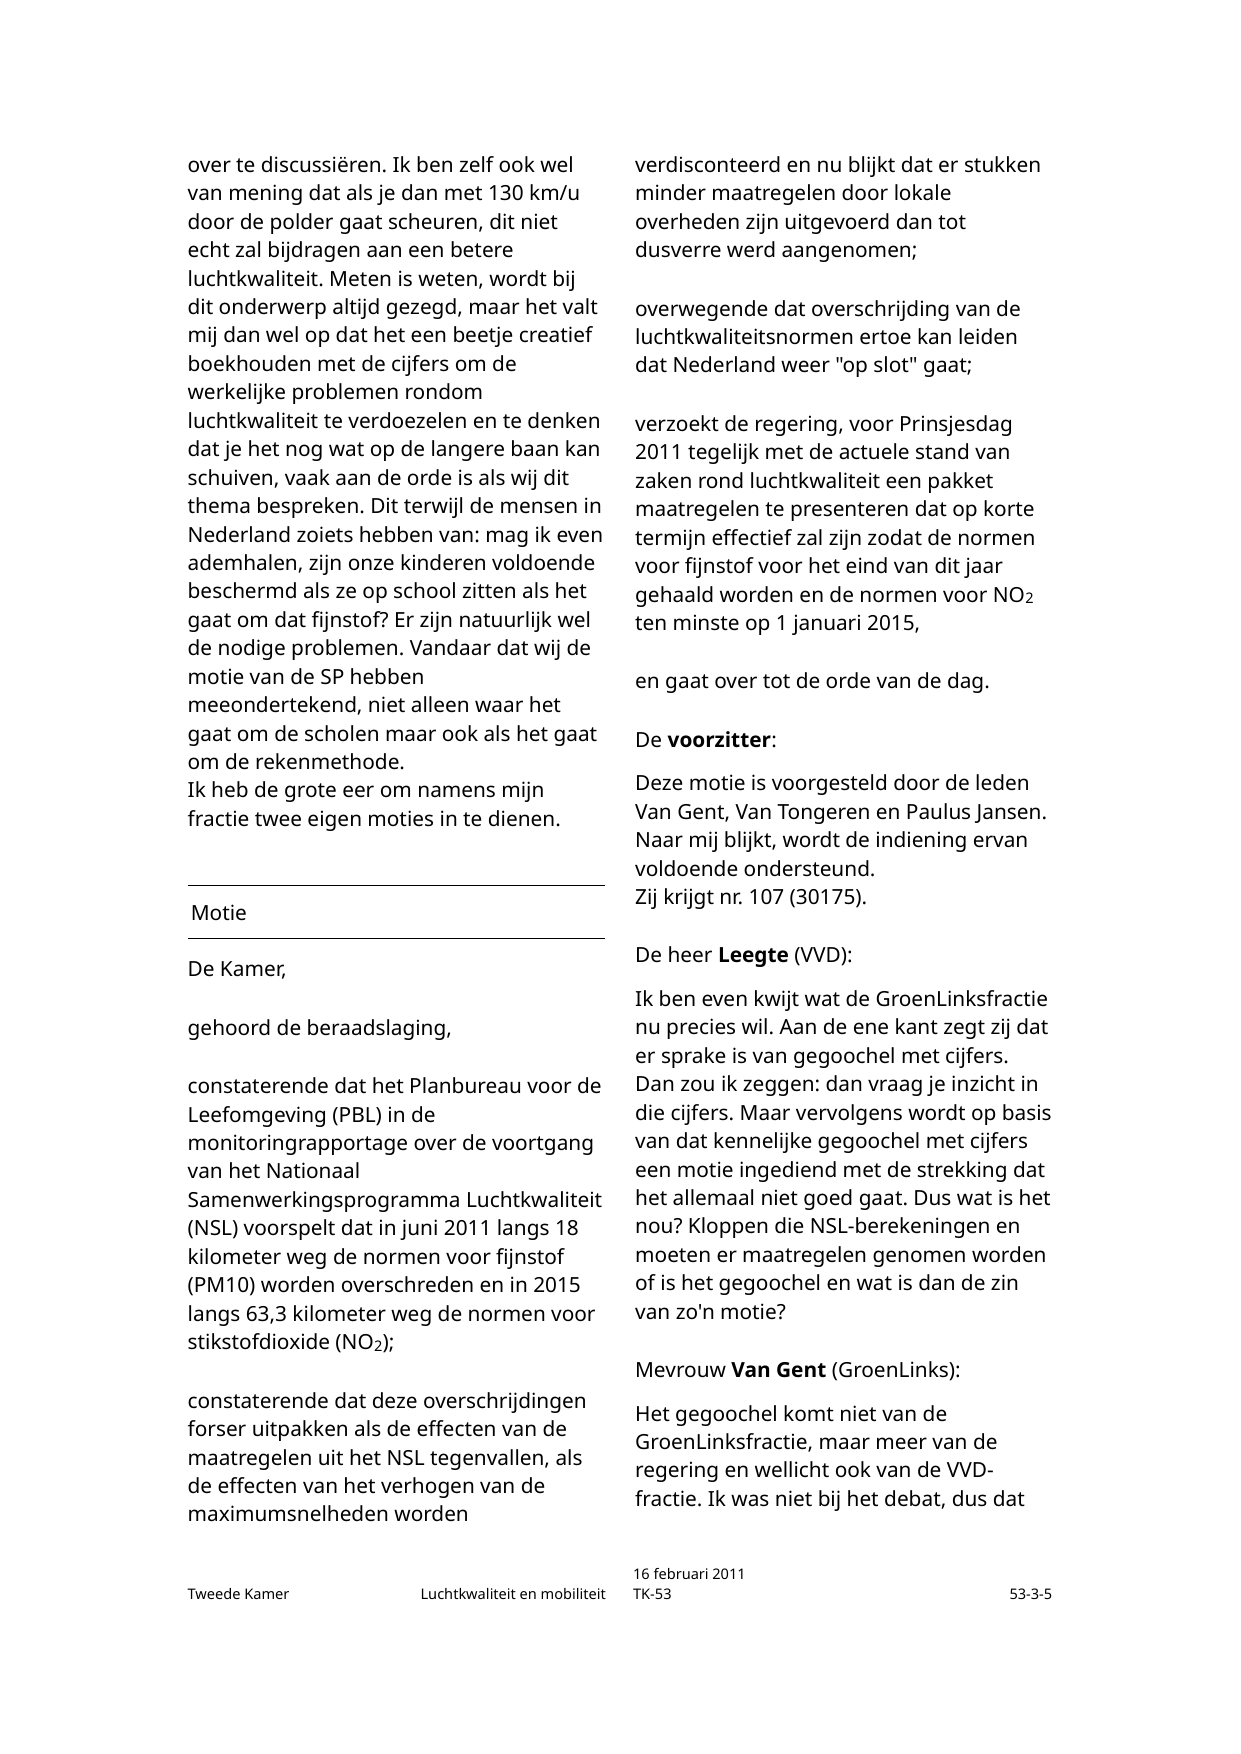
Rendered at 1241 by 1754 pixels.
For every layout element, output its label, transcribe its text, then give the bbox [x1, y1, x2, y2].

text Ik ben even kwijt wat de GroenLinksfractie nu precies wil. Aan de ene kant zegt zij dat er sprake is van gegoochel met cijfers. Dan zou ik zeggen: dan vraag je inzicht in die cijfers. Maar vervolgens wordt op basis van dat kennelijke gegoochel met cijfers een motie ingediend met de strekking dat het allemaal niet goed gaat. Dus wat is het nou? Kloppen die NSL-berekeningen en moeten er maatregelen genomen worden of is het gegoochel en wat is dan de zin van zo'n motie? [635, 984, 1053, 1325]
text Ik heb de grote eer om namens mijn fractie twee eigen moties in te dienen. [187, 776, 605, 832]
text overwegende dat overschrijding van de luchtkwaliteitsnormen ertoe kan leiden dat Nederland weer "op slot" gaat; [635, 294, 1053, 379]
text De voorzitter: [635, 725, 1053, 753]
text Deze motie is voorgesteld door de leden Van Gent, Van Tongeren en Paulus Jansen. Naar mij blijkt, wordt de indiening ervan voldoende ondersteund. [635, 768, 1053, 882]
text constaterende dat deze overschrijdingen forser uitpakken als de effecten van de maatregelen uit het NSL tegenvallen, als de effecten van het verhogen van de maximumsnelheden worden [187, 1386, 605, 1528]
text De Kamer, [187, 954, 605, 983]
text Mevrouw Van Gent (GroenLinks): [635, 1355, 1053, 1384]
text over te discussiëren. Ik ben zelf ook wel van mening dat als je dan met 130 km/u door de polder gaat scheuren, dit niet echt zal bijdragen aan een betere luchtkwaliteit. Meten is weten, wordt bij dit onderwerp altijd gezegd, maar het valt mij dan wel op dat het een beetje creatief boekhouden met de cijfers om de werkelijke problemen rondom luchtkwaliteit te verdoezelen en te denken dat je het nog wat op de langere baan kan schuiven, vaak aan de orde is als wij dit thema bespreken. Dit terwijl de mensen in Nederland zoiets hebben van: mag ik even ademhalen, zijn onze kinderen voldoende beschermd als ze op school zitten als het gaat om dat fijnstof? Er zijn natuurlijk wel de nodige problemen. Vandaar dat wij de motie van de SP hebben meeondertekend, niet alleen waar het gaat om de scholen maar ook als het gaat om de rekenmethode. [187, 150, 605, 776]
subtitle Motie [187, 886, 605, 939]
text verzoekt de regering, voor Prinsjesdag 2011 tegelijk met de actuele stand van zaken rond luchtkwaliteit een pakket maatregelen te presenteren dat op korte termijn effectief zal zijn zodat de normen voor fijnstof voor het eind van dit jaar gehaald worden en de normen voor NO2 ten minste op 1 januari 2015, [635, 409, 1053, 637]
text Het gegoochel komt niet van de GroenLinksfractie, maar meer van de regering en wellicht ook van de VVD-fractie. Ik was niet bij het debat, dus dat [635, 1399, 1053, 1512]
text constaterende dat het Planbureau voor de Leefomgeving (PBL) in de monitoringrapportage over de voortgang van het Nationaal Samenwerkingsprogramma Luchtkwaliteit (NSL) voorspelt dat in juni 2011 langs 18 kilometer weg de normen voor fijnstof (PM10) worden overschreden en in 2015 langs 63,3 kilometer weg de normen voor stikstofdioxide (NO2); [187, 1071, 605, 1356]
text Zij krijgt nr. 107 (30175). [635, 882, 1053, 911]
text gehoord de beraadslaging, [187, 1013, 605, 1041]
text verdisconteerd en nu blijkt dat er stukken minder maatregelen door lokale overheden zijn uitgevoerd dan tot dusverre werd aangenomen; [635, 150, 1053, 264]
text en gaat over tot de orde van de dag. [635, 667, 1053, 695]
text De heer Leegte (VVD): [635, 941, 1053, 969]
